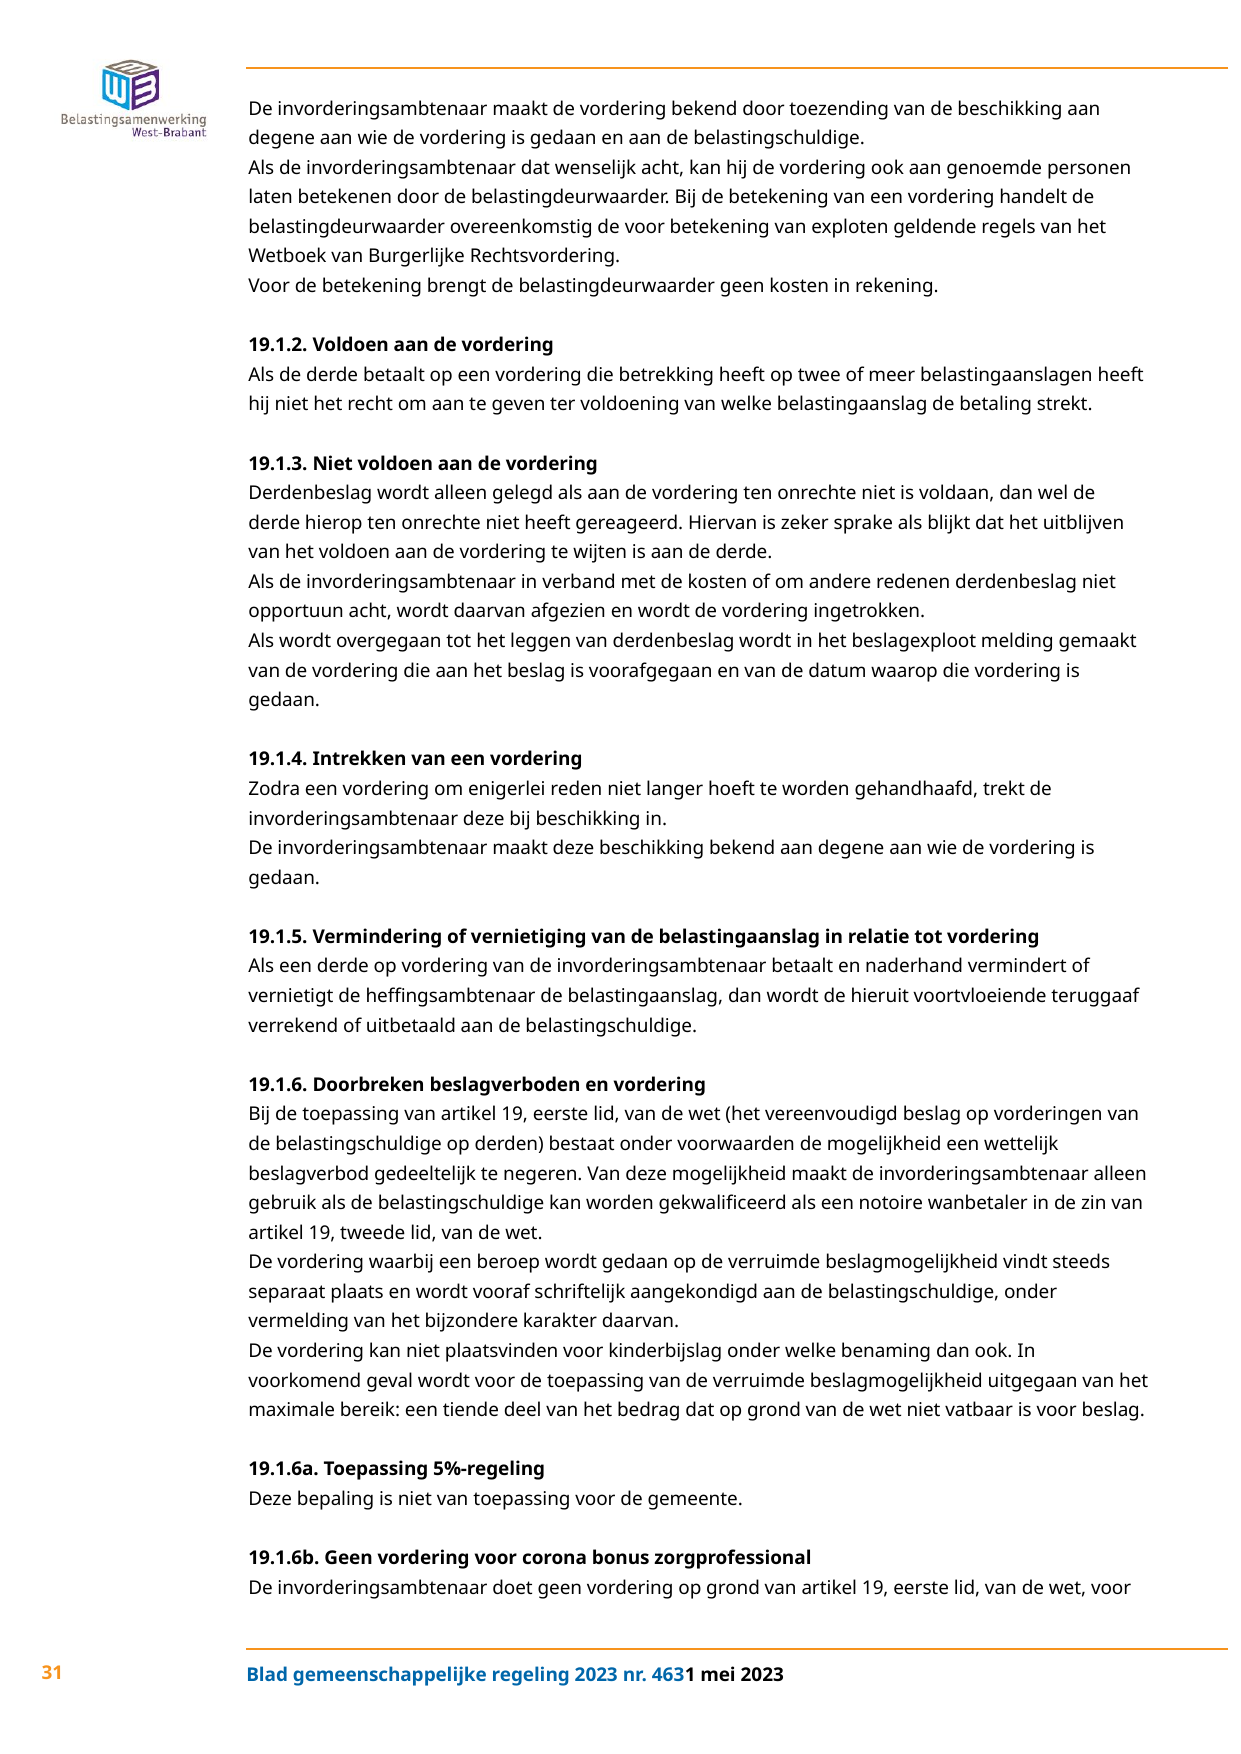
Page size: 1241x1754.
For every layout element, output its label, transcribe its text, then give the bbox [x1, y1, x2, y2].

text Als de invorderingsambtenaar dat wenselijk acht, kan hij de vordering ook aan genoemde personen laten betekenen door de belastingdeurwaarder. Bij de betekening van een vordering handelt de belastingdeurwaarder overeenkomstig de voor betekening van exploten geldende regels van het Wetboek van Burgerlijke Rechtsvordering. [248, 154, 1152, 268]
picture [41, 47, 231, 172]
text De invorderingsambtenaar maakt deze beschikking bekend aan degene aan wie de vordering is gedaan. [248, 834, 1152, 890]
text De invorderingsambtenaar maakt de vordering bekend door toezending van de beschikking aan degene aan wie de vordering is gedaan en aan de belastingschuldige. [248, 95, 1152, 150]
text 19.1.6a. Toepassing 5%-regeling [248, 1456, 1152, 1481]
text Als wordt overgegaan tot het leggen van derdenbeslag wordt in het beslagexploot melding gemaakt van de vordering die aan het beslag is voorafgegaan en van de datum waarop die vordering is gedaan. [248, 627, 1152, 712]
text Als de invorderingsambtenaar in verband met de kosten of om andere redenen derdenbeslag niet opportuun acht, wordt daarvan afgezien en wordt de vordering ingetrokken. [248, 568, 1152, 623]
text De invorderingsambtenaar doet geen vordering op grond van artikel 19, eerste lid, van de wet, voor [248, 1574, 1152, 1600]
text Zodra een vordering om enigerlei reden niet langer hoeft te worden gehandhaafd, trekt de invorderingsambtenaar deze bij beschikking in. [248, 775, 1152, 831]
text Derdenbeslag wordt alleen gelegd als aan de vordering ten onrechte niet is voldaan, dan wel de derde hierop ten onrechte niet heeft gereageerd. Hiervan is zeker sprake als blijkt dat het uitblijven van het voldoen aan de vordering te wijten is aan de derde. [248, 479, 1152, 564]
text De vordering waarbij een beroep wordt gedaan op de verruimde beslagmogelijkheid vindt steeds separaat plaats en wordt vooraf schriftelijk aangekondigd aan de belastingschuldige, onder vermelding van het bijzondere karakter daarvan. [248, 1248, 1152, 1333]
text Deze bepaling is niet van toepassing voor de gemeente. [248, 1485, 1152, 1511]
text 19.1.6b. Geen vordering voor corona bonus zorgprofessional [248, 1544, 1152, 1570]
text De vordering kan niet plaatsvinden voor kinderbijslag onder welke benaming dan ook. In voorkomend geval wordt voor de toepassing van de verruimde beslagmogelijkheid uitgegaan van het maximale bereik: een tiende deel van het bedrag dat op grond van de wet niet vatbaar is voor beslag. [248, 1337, 1152, 1422]
text 19.1.6. Doorbreken beslagverboden en vordering [248, 1071, 1152, 1097]
text Bij de toepassing van artikel 19, eerste lid, van de wet (het vereenvoudigd beslag op vorderingen van de belastingschuldige op derden) bestaat onder voorwaarden de mogelijkheid een wettelijk beslagverbod gedeeltelijk te negeren. Van deze mogelijkheid maakt de invorderingsambtenaar alleen gebruik als de belastingschuldige kan worden gekwalificeerd als een notoire wanbetaler in de zin van artikel 19, tweede lid, van de wet. [248, 1101, 1152, 1245]
text Als een derde op vordering van de invorderingsambtenaar betaalt en naderhand vermindert of vernietigt de heffingsambtenaar de belastingaanslag, dan wordt de hieruit voortvloeiende teruggaaf verrekend of uitbetaald aan de belastingschuldige. [248, 953, 1152, 1038]
text 19.1.3. Niet voldoen aan de vordering [248, 450, 1152, 476]
text 19.1.4. Intrekken van een vordering [248, 746, 1152, 771]
text Als de derde betaalt op een vordering die betrekking heeft op twee of meer belastingaanslagen heeft hij niet het recht om aan te geven ter voldoening van welke belastingaanslag de betaling strekt. [248, 361, 1152, 416]
text 19.1.2. Voldoen aan de vordering [248, 331, 1152, 357]
text Voor de betekening brengt de belastingdeurwaarder geen kosten in rekening. [248, 272, 1152, 298]
text 19.1.5. Vermindering of vernietiging van de belastingaanslag in relatie tot vordering [248, 923, 1152, 949]
